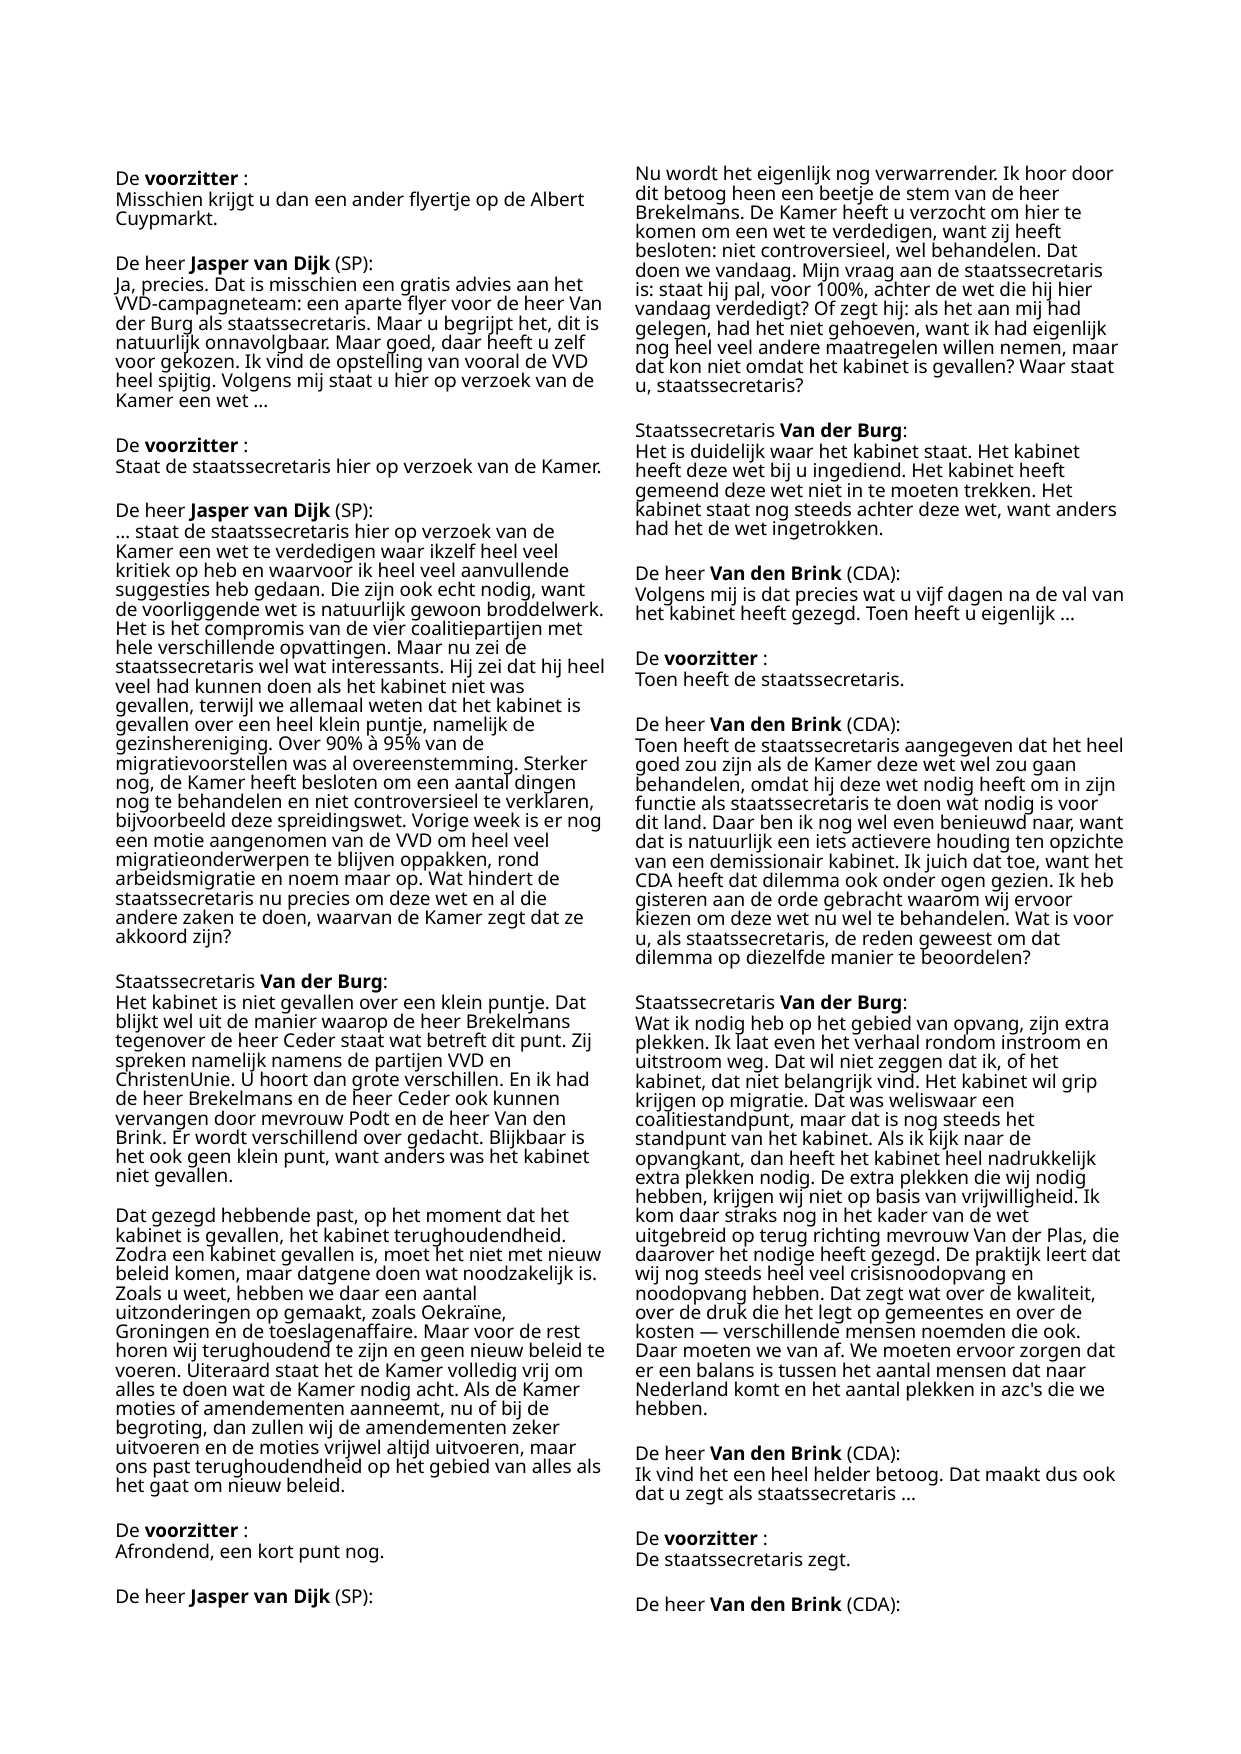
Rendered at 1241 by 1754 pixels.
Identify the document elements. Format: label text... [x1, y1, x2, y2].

text De voorzitter : [635, 1525, 1125, 1551]
text Ja, precies. Dat is misschien een gratis advies aan het VVD-campagneteam: een aparte flyer voor de heer Van der Burg als staatssecretaris. Maar u begrijpt het, dit is natuurlijk onnavolgbaar. Maar goed, daar heeft u zelf voor gekozen. Ik vind de opstelling van vooral de VVD heel spijtig. Volgens mij staat u hier op verzoek van de Kamer een wet … [115, 276, 605, 411]
text De heer Jasper van Dijk (SP): [115, 498, 605, 523]
text Het is duidelijk waar het kabinet staat. Het kabinet heeft deze wet bij u ingediend. Het kabinet heeft gemeend deze wet niet in te moeten trekken. Het kabinet staat nog steeds achter deze wet, want anders had het de wet ingetrokken. [635, 443, 1125, 539]
text Misschien krijgt u dan een ander flyertje op de Albert Cuypmarkt. [115, 191, 605, 229]
text De heer Van den Brink (CDA): [635, 711, 1125, 737]
text De voorzitter : [115, 432, 605, 458]
text Staatssecretaris Van der Burg: [635, 417, 1125, 443]
text Wat ik nodig heb op het gebied van opvang, zijn extra plekken. Ik laat even het verhaal rondom instroom en uitstroom weg. Dat wil niet zeggen dat ik, of het kabinet, dat niet belangrijk vind. Het kabinet wil grip krijgen op migratie. Dat was weliswaar een coalitiestandpunt, maar dat is nog steeds het standpunt van het kabinet. Als ik kijk naar de opvangkant, dan heeft het kabinet heel nadrukkelijk extra plekken nodig. De extra plekken die wij nodig hebben, krijgen wij niet op basis van vrijwilligheid. Ik kom daar straks nog in het kader van de wet uitgebreid op terug richting mevrouw Van der Plas, die daarover het nodige heeft gezegd. De praktijk leert dat wij nog steeds heel veel crisisnoodopvang en noodopvang hebben. Dat zegt wat over de kwaliteit, over de druk die het legt op gemeentes en over de kosten — verschillende mensen noemden die ook. Daar moeten we van af. We moeten ervoor zorgen dat er een balans is tussen het aantal mensen dat naar Nederland komt en het aantal plekken in azc's die we hebben. [635, 1015, 1125, 1419]
text De voorzitter : [635, 645, 1125, 671]
text De heer Van den Brink (CDA): [635, 1440, 1125, 1466]
text De heer Jasper van Dijk (SP): [115, 1583, 605, 1609]
text Ik vind het een heel helder betoog. Dat maakt dus ook dat u zegt als staatssecretaris … [635, 1466, 1125, 1504]
text De heer Jasper van Dijk (SP): [115, 250, 605, 276]
text De voorzitter : [115, 1517, 605, 1543]
text De heer Van den Brink (CDA): [635, 1591, 1125, 1617]
text Staat de staatssecretaris hier op verzoek van de Kamer. [115, 458, 605, 477]
text De heer Van den Brink (CDA): [635, 560, 1125, 586]
text Staatssecretaris Van der Burg: [635, 989, 1125, 1015]
text De voorzitter : [115, 165, 605, 191]
text Afrondend, een kort punt nog. [115, 1543, 605, 1562]
text Volgens mij is dat precies wat u vijf dagen na de val van het kabinet heeft gezegd. Toen heeft u eigenlijk … [635, 586, 1125, 624]
text Het kabinet is niet gevallen over een klein puntje. Dat blijkt wel uit de manier waarop de heer Brekelmans tegenover de heer Ceder staat wat betreft dit punt. Zij spreken namelijk namens de partijen VVD en ChristenUnie. U hoort dan grote verschillen. En ik had de heer Brekelmans en de heer Ceder ook kunnen vervangen door mevrouw Podt en de heer Van den Brink. Er wordt verschillend over gedacht. Blijkbaar is het ook geen klein punt, want anders was het kabinet niet gevallen. [115, 994, 605, 1187]
text Toen heeft de staatssecretaris aangegeven dat het heel goed zou zijn als de Kamer deze wet wel zou gaan behandelen, omdat hij deze wet nodig heeft om in zijn functie als staatssecretaris te doen wat nodig is voor dit land. Daar ben ik nog wel even benieuwd naar, want dat is natuurlijk een iets actievere houding ten opzichte van een demissionair kabinet. Ik juich dat toe, want het CDA heeft dat dilemma ook onder ogen gezien. Ik heb gisteren aan de orde gebracht waarom wij ervoor kiezen om deze wet nu wel te behandelen. Wat is voor u, als staatssecretaris, de reden geweest om dat dilemma op diezelfde manier te beoordelen? [635, 737, 1125, 968]
text … staat de staatssecretaris hier op verzoek van de Kamer een wet te verdedigen waar ikzelf heel veel kritiek op heb en waarvoor ik heel veel aanvullende suggesties heb gedaan. Die zijn ook echt nodig, want de voorliggende wet is natuurlijk gewoon broddelwerk. Het is het compromis van de vier coalitiepartijen met hele verschillende opvattingen. Maar nu zei de staatssecretaris wel wat interessants. Hij zei dat hij heel veel had kunnen doen als het kabinet niet was gevallen, terwijl we allemaal weten dat het kabinet is gevallen over een heel klein puntje, namelijk de gezinshereniging. Over 90% à 95% van de migratievoorstellen was al overeenstemming. Sterker nog, de Kamer heeft besloten om een aantal dingen nog te behandelen en niet controversieel te verklaren, bijvoorbeeld deze spreidingswet. Vorige week is er nog een motie aangenomen van de VVD om heel veel migratieonderwerpen te blijven oppakken, rond arbeidsmigratie en noem maar op. Wat hindert de staatssecretaris nu precies om deze wet en al die andere zaken te doen, waarvan de Kamer zegt dat ze akkoord zijn? [115, 523, 605, 947]
text De staatssecretaris zegt. [635, 1551, 1125, 1570]
text Dat gezegd hebbende past, op het moment dat het kabinet is gevallen, het kabinet terughoudendheid. Zodra een kabinet gevallen is, moet het niet met nieuw beleid komen, maar datgene doen wat noodzakelijk is. Zoals u weet, hebben we daar een aantal uitzonderingen op gemaakt, zoals Oekraïne, Groningen en de toeslagenaffaire. Maar voor de rest horen wij terughoudend te zijn en geen nieuw beleid te voeren. Uiteraard staat het de Kamer volledig vrij om alles te doen wat de Kamer nodig acht. Als de Kamer moties of amendementen aanneemt, nu of bij de begroting, dan zullen wij de amendementen zeker uitvoeren en de moties vrijwel altijd uitvoeren, maar ons past terughoudendheid op het gebied van alles als het gaat om nieuw beleid. [115, 1207, 605, 1496]
text Nu wordt het eigenlijk nog verwarrender. Ik hoor door dit betoog heen een beetje de stem van de heer Brekelmans. De Kamer heeft u verzocht om hier te komen om een wet te verdedigen, want zij heeft besloten: niet controversieel, wel behandelen. Dat doen we vandaag. Mijn vraag aan de staatssecretaris is: staat hij pal, voor 100%, achter de wet die hij hier vandaag verdedigt? Of zegt hij: als het aan mij had gelegen, had het niet gehoeven, want ik had eigenlijk nog heel veel andere maatregelen willen nemen, maar dat kon niet omdat het kabinet is gevallen? Waar staat u, staatssecretaris? [635, 165, 1125, 397]
text Toen heeft de staatssecretaris. [635, 671, 1125, 690]
text Staatssecretaris Van der Burg: [115, 968, 605, 994]
